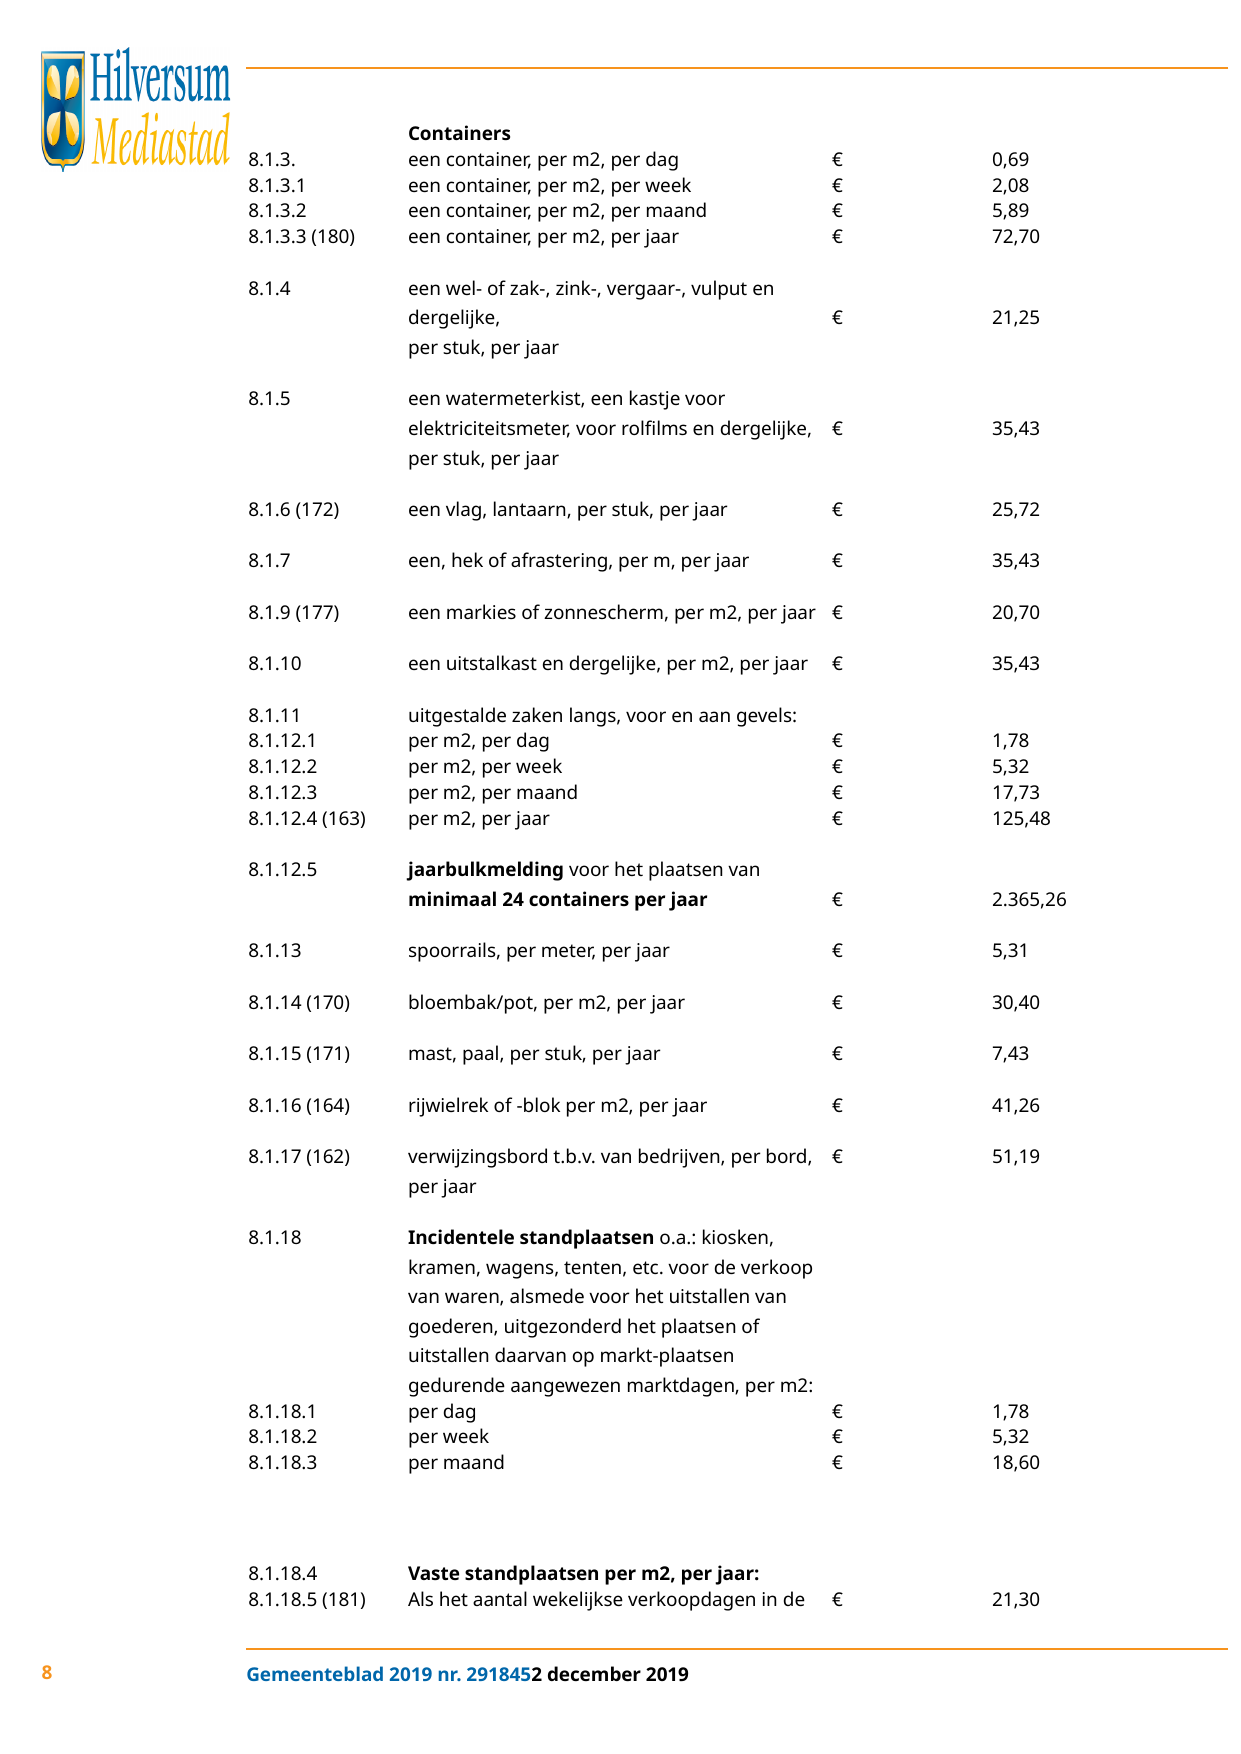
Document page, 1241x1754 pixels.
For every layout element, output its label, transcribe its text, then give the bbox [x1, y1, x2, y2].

table_cell 8.1.10 [248, 651, 408, 676]
table_cell 8.1.5 [248, 386, 408, 470]
table_cell 8.1.18.1 [248, 1398, 408, 1424]
table_cell 35,43 [992, 548, 1152, 573]
table_cell [832, 676, 992, 702]
table_cell 20,70 [992, 599, 1152, 625]
table_cell [992, 831, 1152, 856]
table_cell 1,78 [992, 1398, 1152, 1424]
table_cell [248, 831, 408, 856]
table_cell [248, 1066, 408, 1092]
table_cell [992, 1066, 1152, 1092]
table_cell [408, 95, 832, 121]
table_cell 18,60 [992, 1449, 1152, 1475]
table_cell bloembak/pot, per m2, per jaar [408, 989, 832, 1014]
table_cell € [832, 856, 992, 912]
table_cell 8.1.18.5 (181) [248, 1586, 408, 1611]
table_cell [248, 1118, 408, 1143]
table_cell uitgestalde zaken langs, voor en aan gevels: [408, 702, 832, 728]
table_cell [992, 95, 1152, 121]
table_cell rijwielrek of -blok per m2, per jaar [408, 1092, 832, 1117]
table_cell € [832, 1092, 992, 1117]
table_cell [832, 1475, 992, 1560]
table_cell 8.1.12.2 [248, 754, 408, 779]
table_cell 30,40 [992, 989, 1152, 1014]
table_cell € [832, 651, 992, 676]
table_cell [408, 1118, 832, 1143]
table_cell [832, 912, 992, 937]
table_cell [248, 95, 408, 121]
table_cell [408, 1015, 832, 1040]
table_cell € [832, 754, 992, 779]
table_cell [832, 1066, 992, 1092]
table_cell een uitstalkast en dergelijke, per m2, per jaar [408, 651, 832, 676]
table_cell Als het aantal wekelijkse verkoopdagen in de [408, 1586, 832, 1611]
table_cell [408, 676, 832, 702]
table_cell € [832, 275, 992, 360]
table_cell [832, 360, 992, 386]
table_cell 8.1.14 (170) [248, 989, 408, 1014]
table_cell [408, 249, 832, 275]
table_cell per dag [408, 1398, 832, 1424]
table_cell [992, 470, 1152, 496]
table_cell 21,25 [992, 275, 1152, 360]
table_cell € [832, 1449, 992, 1475]
table_cell [408, 1475, 832, 1560]
table_cell 8.1.18.4 [248, 1560, 408, 1586]
table_cell € [832, 1586, 992, 1611]
table_cell per week [408, 1424, 832, 1449]
table_cell € [832, 1424, 992, 1449]
table_cell [832, 963, 992, 989]
table_cell 8.1.12.5 [248, 856, 408, 912]
table_cell [992, 522, 1152, 548]
table_cell 8.1.3.1 [248, 172, 408, 198]
table_cell [832, 121, 992, 146]
table_cell [248, 522, 408, 548]
table_cell € [832, 1143, 992, 1198]
table_cell [992, 1118, 1152, 1143]
table_cell 8.1.15 (171) [248, 1040, 408, 1066]
table_cell [992, 360, 1152, 386]
table_cell [832, 1199, 992, 1224]
table_cell een container, per m2, per jaar [408, 224, 832, 249]
table_cell € [832, 172, 992, 198]
table_cell 7,43 [992, 1040, 1152, 1066]
table_cell 8.1.18.2 [248, 1424, 408, 1449]
table_cell [248, 963, 408, 989]
table_cell 41,26 [992, 1092, 1152, 1117]
table_cell 17,73 [992, 779, 1152, 805]
table_cell [992, 1560, 1152, 1586]
table_cell per m2, per maand [408, 779, 832, 805]
table_cell [992, 1015, 1152, 1040]
table_cell 8.1.3.2 [248, 198, 408, 223]
table_cell 8.1.12.1 [248, 728, 408, 753]
table_cell € [832, 1398, 992, 1424]
table_cell een container, per m2, per maand [408, 198, 832, 223]
table_cell € [832, 728, 992, 753]
table_cell € [832, 938, 992, 963]
table_cell [408, 963, 832, 989]
table_cell [248, 1015, 408, 1040]
table_cell [408, 625, 832, 651]
table_cell 8.1.9 (177) [248, 599, 408, 625]
table_cell 5,31 [992, 938, 1152, 963]
table_cell [832, 1118, 992, 1143]
table_cell [832, 1015, 992, 1040]
table_cell € [832, 496, 992, 522]
table_cell een container, per m2, per week [408, 172, 832, 198]
table_cell [992, 249, 1152, 275]
table_cell per m2, per dag [408, 728, 832, 753]
table_cell 8.1.12.4 (163) [248, 805, 408, 831]
table_cell [832, 831, 992, 856]
table_cell per m2, per week [408, 754, 832, 779]
table_cell 8.1.12.3 [248, 779, 408, 805]
table_cell [248, 912, 408, 937]
table_cell een markies of zonnescherm, per m2, per jaar [408, 599, 832, 625]
table_cell een wel- of zak-, zink-, vergaar-, vulput en dergelijke, per stuk, per jaar [408, 275, 832, 360]
table_cell [248, 676, 408, 702]
table_cell € [832, 224, 992, 249]
table_cell [832, 573, 992, 599]
table_cell [248, 625, 408, 651]
table_cell [992, 1199, 1152, 1224]
table_cell [832, 1560, 992, 1586]
table_cell 72,70 [992, 224, 1152, 249]
table_cell 8.1.4 [248, 275, 408, 360]
table_cell [992, 121, 1152, 146]
table_cell mast, paal, per stuk, per jaar [408, 1040, 832, 1066]
table_cell [832, 702, 992, 728]
table_cell € [832, 599, 992, 625]
table_cell Vaste standplaatsen per m2, per jaar: [408, 1560, 832, 1586]
table_cell per maand [408, 1449, 832, 1475]
table_cell [992, 573, 1152, 599]
table_cell € [832, 779, 992, 805]
table_cell 8.1.18.3 [248, 1449, 408, 1475]
table_cell 8.1.3. [248, 146, 408, 172]
table_cell € [832, 146, 992, 172]
table_cell 8.1.18 [248, 1224, 408, 1398]
table_cell € [832, 386, 992, 470]
table_cell [248, 1475, 408, 1560]
table_cell [992, 1224, 1152, 1398]
table_cell [408, 1199, 832, 1224]
table_cell een, hek of afrastering, per m, per jaar [408, 548, 832, 573]
table_cell [992, 702, 1152, 728]
table_cell 8.1.17 (162) [248, 1143, 408, 1198]
table_cell € [832, 198, 992, 223]
table_cell [992, 676, 1152, 702]
table_cell 8.1.16 (164) [248, 1092, 408, 1117]
table_cell [408, 1066, 832, 1092]
table_cell [408, 831, 832, 856]
picture [41, 47, 231, 172]
table_cell 2.365,26 [992, 856, 1152, 912]
table_cell [248, 1199, 408, 1224]
table_cell 25,72 [992, 496, 1152, 522]
table_cell 21,30 [992, 1586, 1152, 1611]
table_cell [248, 573, 408, 599]
table_cell € [832, 548, 992, 573]
table_cell Containers [408, 121, 832, 146]
table_cell [408, 360, 832, 386]
table_cell [992, 625, 1152, 651]
table_cell verwijzingsbord t.b.v. van bedrijven, per bord, per jaar [408, 1143, 832, 1198]
table_cell 1,78 [992, 728, 1152, 753]
table_cell 5,89 [992, 198, 1152, 223]
table_cell [248, 470, 408, 496]
table_cell een vlag, lantaarn, per stuk, per jaar [408, 496, 832, 522]
table_cell 125,48 [992, 805, 1152, 831]
table_cell 8.1.13 [248, 938, 408, 963]
table_cell € [832, 805, 992, 831]
table_cell [248, 121, 408, 146]
table_cell 51,19 [992, 1143, 1152, 1198]
table_cell 2,08 [992, 172, 1152, 198]
table_cell 8.1.7 [248, 548, 408, 573]
table_cell [832, 95, 992, 121]
table_cell een container, per m2, per dag [408, 146, 832, 172]
table_cell [408, 912, 832, 937]
table_cell [248, 249, 408, 275]
table_cell [248, 360, 408, 386]
table_cell per m2, per jaar [408, 805, 832, 831]
table_cell [992, 1475, 1152, 1560]
table_cell spoorrails, per meter, per jaar [408, 938, 832, 963]
table_cell [832, 470, 992, 496]
table_cell jaarbulkmelding voor het plaatsen van minimaal 24 containers per jaar [408, 856, 832, 912]
table_cell 8.1.11 [248, 702, 408, 728]
table_cell [992, 963, 1152, 989]
table_cell € [832, 989, 992, 1014]
table_cell 35,43 [992, 651, 1152, 676]
table_cell 8.1.6 (172) [248, 496, 408, 522]
table_cell [408, 470, 832, 496]
table_cell [832, 249, 992, 275]
table_cell Incidentele standplaatsen o.a.: kiosken, kramen, wagens, tenten, etc. voor de verkoop van waren, alsmede voor het uitstallen van goederen, uitgezonderd het plaatsen of uitstallen daarvan op markt-plaatsen gedurende aangewezen marktdagen, per m2: [408, 1224, 832, 1398]
table_cell 0,69 [992, 146, 1152, 172]
table_cell [832, 522, 992, 548]
table_cell 5,32 [992, 754, 1152, 779]
table_cell [992, 912, 1152, 937]
table_cell 35,43 [992, 386, 1152, 470]
table_cell € [832, 1040, 992, 1066]
table_cell [832, 1224, 992, 1398]
table_cell 8.1.3.3 (180) [248, 224, 408, 249]
table_cell 5,32 [992, 1424, 1152, 1449]
table_cell [832, 625, 992, 651]
table_cell [408, 573, 832, 599]
table_cell een watermeterkist, een kastje voor elektriciteitsmeter, voor rolfilms en dergelijke, per stuk, per jaar [408, 386, 832, 470]
table_cell [408, 522, 832, 548]
